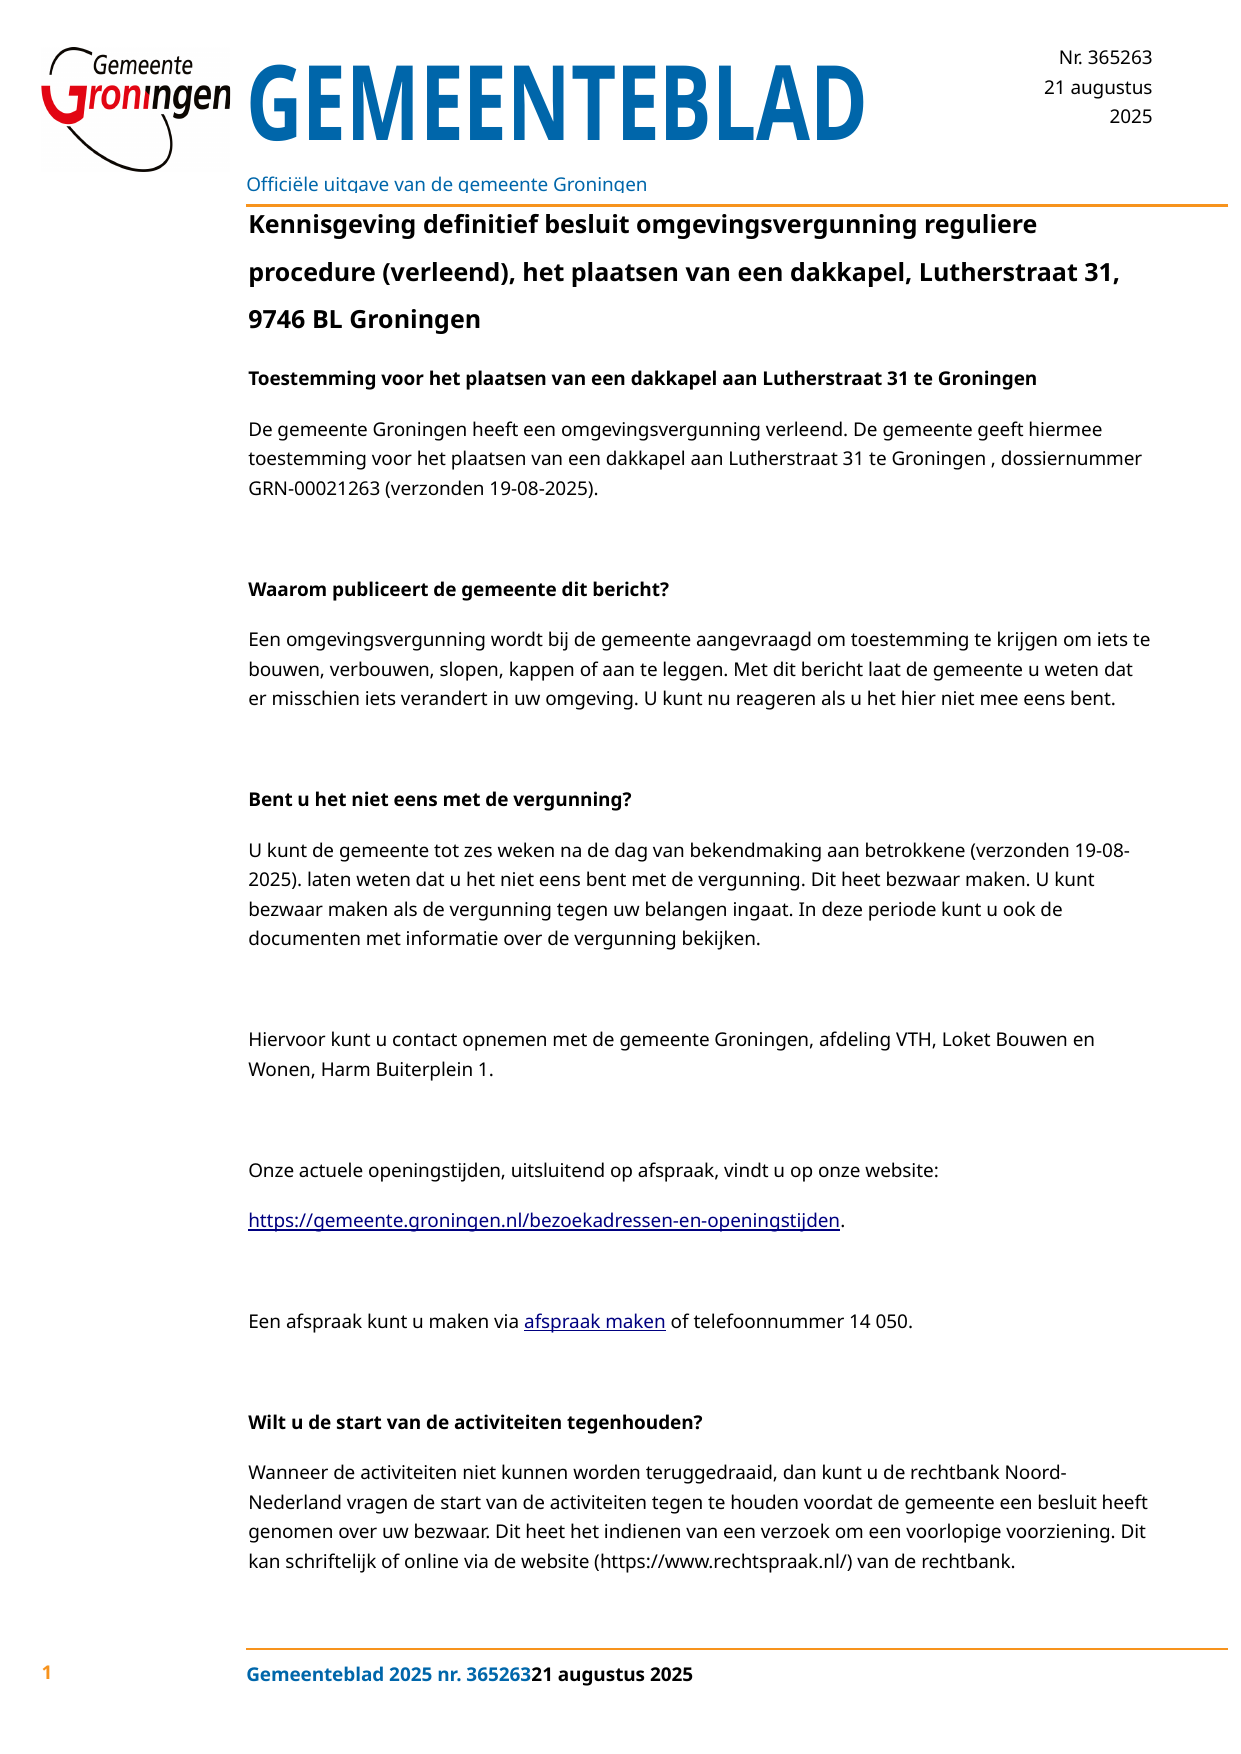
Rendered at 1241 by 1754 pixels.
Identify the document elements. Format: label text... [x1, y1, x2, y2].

text Een omgevingsvergunning wordt bij de gemeente aangevraagd om toestemming te krijgen om iets te bouwen, verbouwen, slopen, kappen of aan te leggen. Met dit bericht laat de gemeente u weten dat er misschien iets verandert in uw omgeving. U kunt nu reageren als u het hier niet mee eens bent. [248, 626, 1152, 711]
text Kennisgeving definitief besluit omgevingsvergunning reguliere procedure (verleend), het plaatsen van een dakkapel, Lutherstraat 31, 9746 BL Groningen [248, 207, 1152, 336]
text De gemeente Groningen heeft een omgevingsvergunning verleend. De gemeente geeft hiermee toestemming voor het plaatsen van een dakkapel aan Lutherstraat 31 te Groningen , dossiernummer GRN-00021263 (verzonden 19-08-2025). [248, 416, 1152, 501]
text Een afspraak kunt u maken via afspraak maken of telefoonnummer 14 050. [248, 1308, 1152, 1334]
text Onze actuele openingstijden, uitsluitend op afspraak, vindt u op onze website: [248, 1157, 1152, 1182]
text U kunt de gemeente tot zes weken na de dag van bekendmaking aan betrokkene (verzonden 19-08-2025). laten weten dat u het niet eens bent met de vergunning. Dit heet bezwaar maken. U kunt bezwaar maken als de vergunning tegen uw belangen ingaat. In deze periode kunt u ook de documenten met informatie over de vergunning bekijken. [248, 837, 1152, 951]
text Hiervoor kunt u contact opnemen met de gemeente Groningen, afdeling VTH, Loket Bouwen en Wonen, Harm Buiterplein 1. [248, 1026, 1152, 1082]
text Wanneer de activiteiten niet kunnen worden teruggedraaid, dan kunt u de rechtbank Noord-Nederland vragen de start van de activiteiten tegen te houden voordat de gemeente een besluit heeft genomen over uw bezwaar. Dit heet het indienen van een verzoek om een voorlopige voorziening. Dit kan schriftelijk of online via de website (https://www.rechtspraak.nl/) van de rechtbank. [248, 1459, 1152, 1574]
text Toestemming voor het plaatsen van een dakkapel aan Lutherstraat 31 te Groningen [248, 366, 1152, 391]
text Wilt u de start van de activiteiten tegenhouden? [248, 1409, 1152, 1434]
text https://gemeente.groningen.nl/bezoekadressen-en-openingstijden. [248, 1207, 1152, 1233]
text Bent u het niet eens met de vergunning? [248, 786, 1152, 812]
text Waarom publiceert de gemeente dit bericht? [248, 576, 1152, 602]
picture [41, 47, 231, 172]
